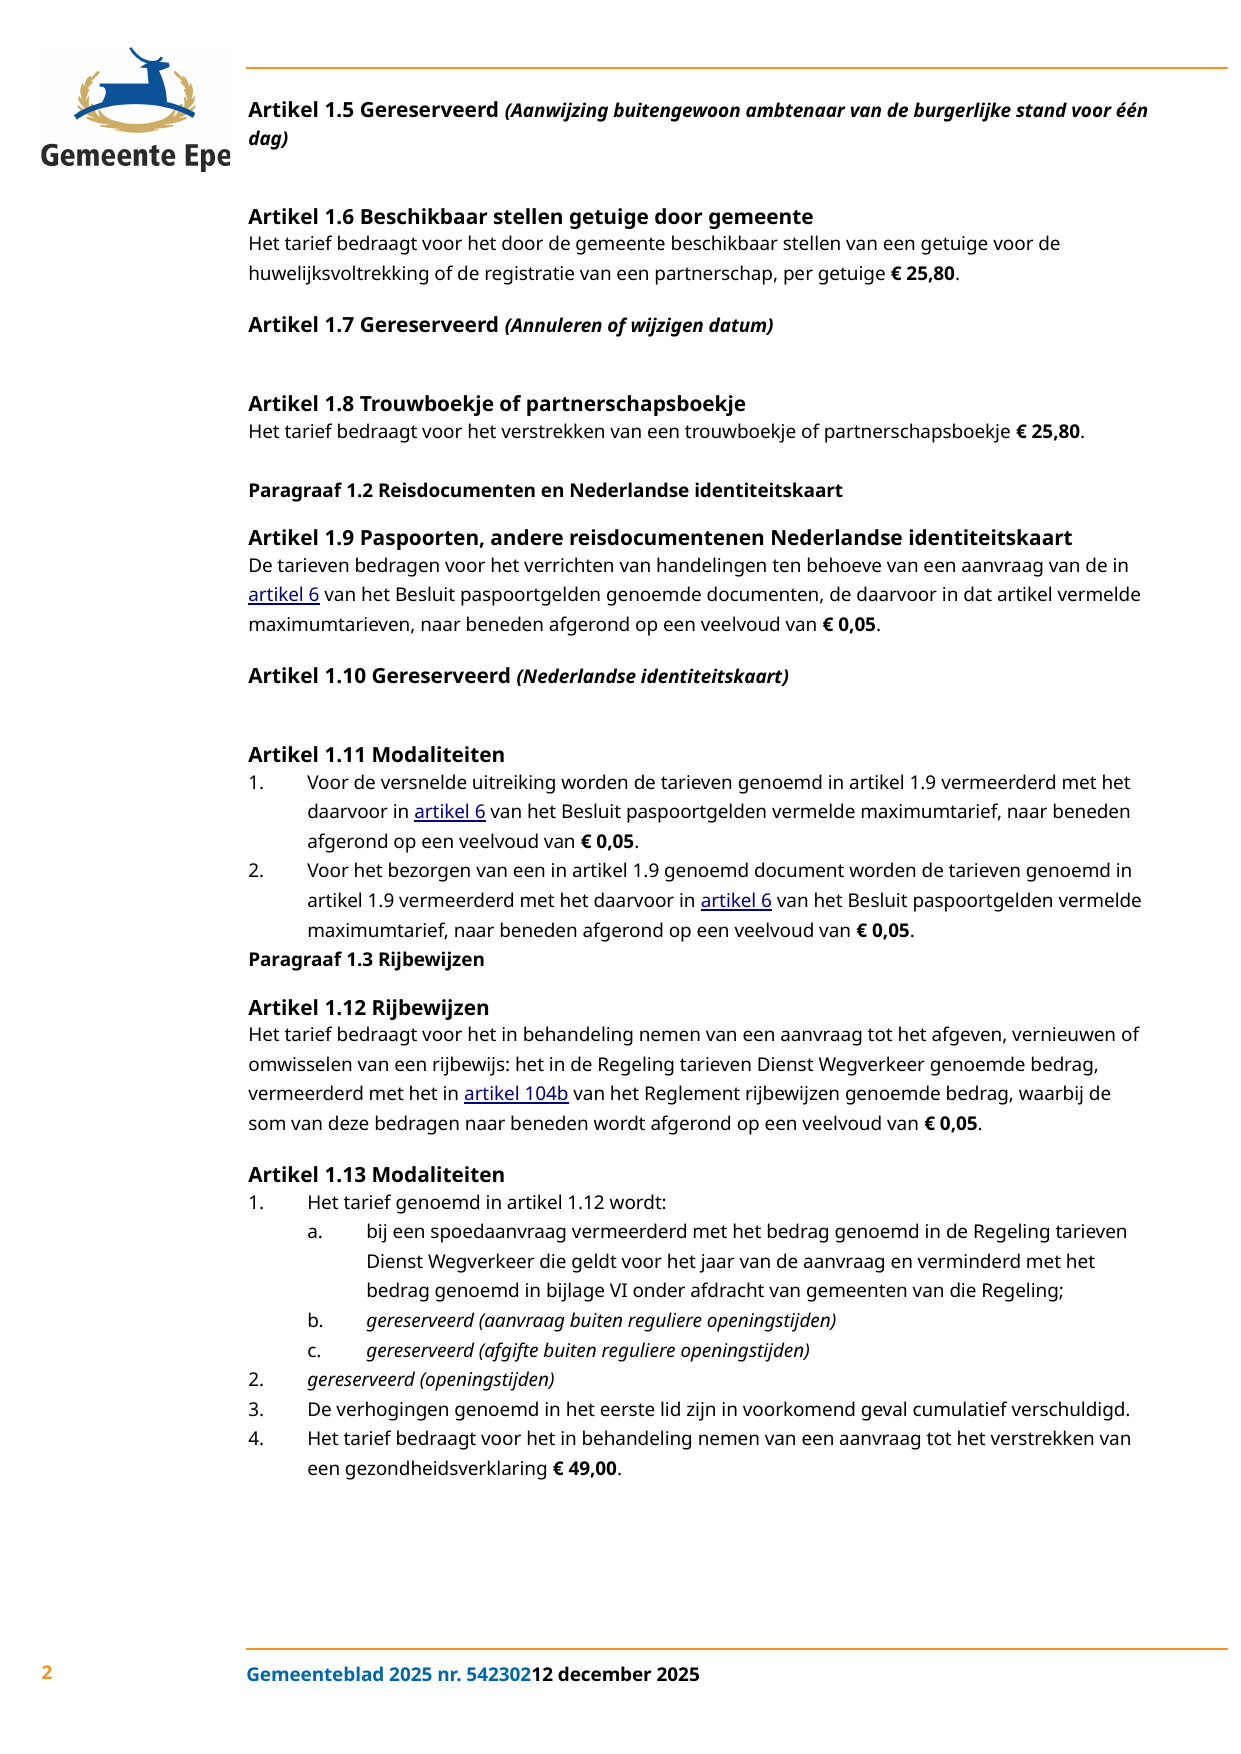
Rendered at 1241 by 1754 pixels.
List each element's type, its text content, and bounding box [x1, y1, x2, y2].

text Artikel 1.10 Gereserveerd (Nederlandse identiteitskaart) [248, 662, 1152, 690]
list Het tarief genoemd in artikel 1.12 wordt: [248, 1189, 1152, 1215]
text Artikel 1.13 Modaliteiten [248, 1161, 1152, 1189]
list gereserveerd (afgifte buiten reguliere openingstijden) [307, 1337, 1152, 1363]
text Artikel 1.7 Gereserveerd (Annuleren of wijzigen datum) [248, 311, 1152, 339]
text Artikel 1.6 Beschikbaar stellen getuige door gemeente [248, 202, 1152, 231]
text Paragraaf 1.2 Reisdocumenten en Nederlandse identiteitskaart [248, 477, 1152, 503]
text Het tarief bedraagt voor het door de gemeente beschikbaar stellen van een getuige voor de huwelijksvoltrekking of de registratie van een partnerschap, per getuige € 25,80. [248, 231, 1152, 286]
list bij een spoedaanvraag vermeerderd met het bedrag genoemd in de Regeling tarieven Dienst Wegverkeer die geldt voor het jaar van de aanvraag en verminderd met het bedrag genoemd in bijlage VI onder afdracht van gemeenten van die Regeling; [307, 1218, 1152, 1303]
text Artikel 1.12 Rijbewijzen [248, 993, 1152, 1021]
text Artikel 1.9 Paspoorten, andere reisdocumentenen Nederlandse identiteitskaart [248, 523, 1152, 552]
text Het tarief bedraagt voor het in behandeling nemen van een aanvraag tot het afgeven, vernieuwen of omwisselen van een rijbewijs: het in de Regeling tarieven Dienst Wegverkeer genoemde bedrag, vermeerderd met het in artikel 104b van het Reglement rijbewijzen genoemde bedrag, waarbij de som van deze bedragen naar beneden wordt afgerond op een veelvoud van € 0,05. [248, 1021, 1152, 1136]
text Artikel 1.11 Modaliteiten [248, 740, 1152, 769]
list De verhogingen genoemd in het eerste lid zijn in voorkomend geval cumulatief verschuldigd. [248, 1396, 1152, 1422]
text De tarieven bedragen voor het verrichten van handelingen ten behoeve van een aanvraag van de in artikel 6 van het Besluit paspoortgelden genoemde documenten, de daarvoor in dat artikel vermelde maximumtarieven, naar beneden afgerond op een veelvoud van € 0,05. [248, 552, 1152, 637]
list Voor de versnelde uitreiking worden de tarieven genoemd in artikel 1.9 vermeerderd met het daarvoor in artikel 6 van het Besluit paspoortgelden vermelde maximumtarief, naar beneden afgerond op een veelvoud van € 0,05. [248, 769, 1152, 854]
list gereserveerd (openingstijden) [248, 1366, 1152, 1392]
list Voor het bezorgen van een in artikel 1.9 genoemd document worden de tarieven genoemd in artikel 1.9 vermeerderd met het daarvoor in artikel 6 van het Besluit paspoortgelden vermelde maximumtarief, naar beneden afgerond op een veelvoud van € 0,05. [248, 858, 1152, 942]
picture [41, 47, 231, 172]
text Artikel 1.5 Gereserveerd (Aanwijzing buitengewoon ambtenaar van de burgerlijke stand voor één dag) [248, 95, 1152, 152]
list gereserveerd (aanvraag buiten reguliere openingstijden) [307, 1307, 1152, 1333]
list Het tarief bedraagt voor het in behandeling nemen van een aanvraag tot het verstrekken van een gezondheidsverklaring € 49,00. [248, 1426, 1152, 1481]
text Artikel 1.8 Trouwboekje of partnerschapsboekje [248, 389, 1152, 418]
text Het tarief bedraagt voor het verstrekken van een trouwboekje of partnerschapsboekje € 25,80. [248, 418, 1152, 443]
text Paragraaf 1.3 Rijbewijzen [248, 946, 1152, 972]
